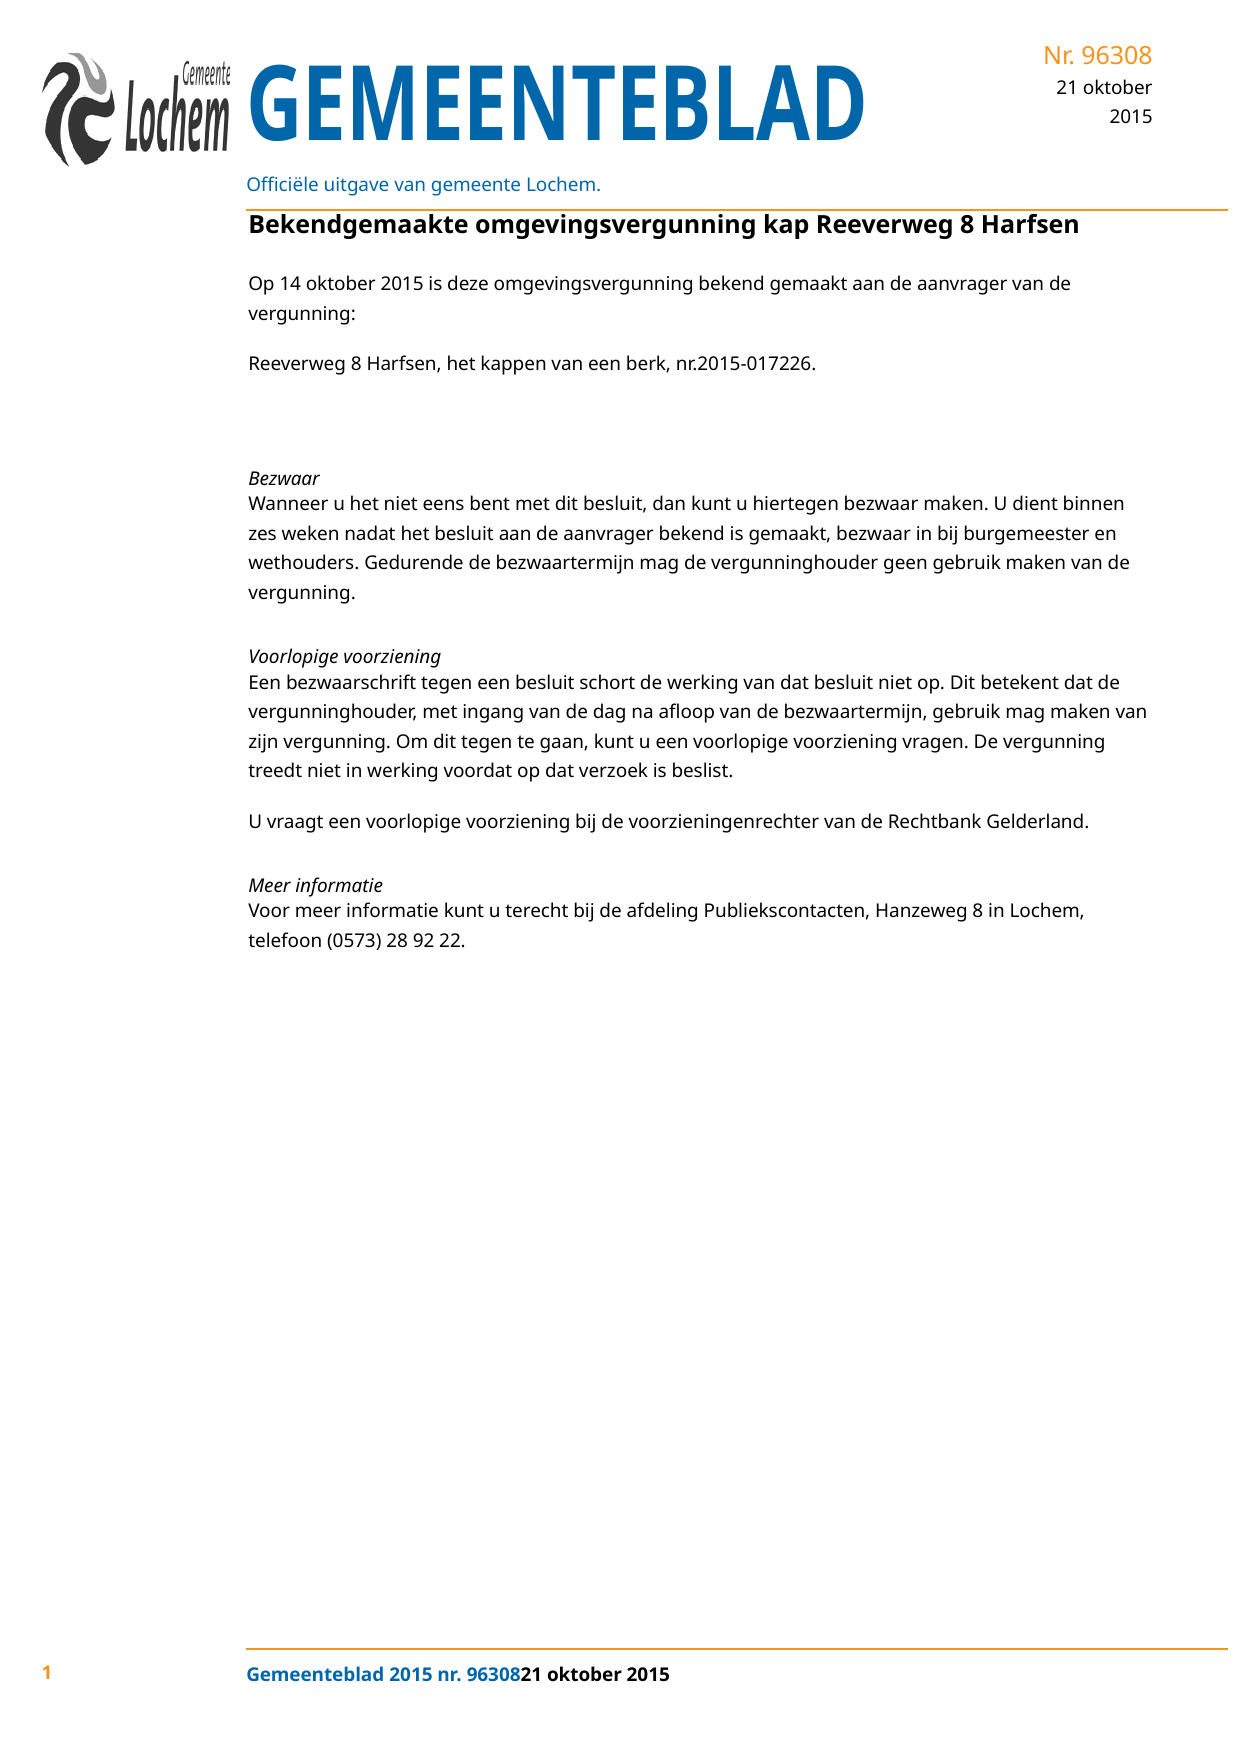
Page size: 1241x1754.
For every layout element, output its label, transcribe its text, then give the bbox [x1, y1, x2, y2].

text Op 14 oktober 2015 is deze omgevingsvergunning bekend gemaakt aan de aanvrager van de vergunning: [248, 270, 1152, 326]
picture [41, 47, 231, 172]
text Meer informatie [248, 872, 1152, 898]
text U vraagt een voorlopige voorziening bij de voorzieningenrechter van de Rechtbank Gelderland. [248, 808, 1152, 834]
text Bezwaar [248, 465, 1152, 490]
text Wanneer u het niet eens bent met dit besluit, dan kunt u hiertegen bezwaar maken. U dient binnen zes weken nadat het besluit aan de aanvrager bekend is gemaakt, bezwaar in bij burgemeester en wethouders. Gedurende de bezwaartermijn mag de vergunninghouder geen gebruik maken van de vergunning. [248, 490, 1152, 605]
text Reeverweg 8 Harfsen, het kappen van een berk, nr.2015-017226. [248, 350, 1152, 376]
text Een bezwaarschrift tegen een besluit schort de werking van dat besluit niet op. Dit betekent dat de vergunninghouder, met ingang van de dag na afloop van de bezwaartermijn, gebruik mag maken van zijn vergunning. Om dit tegen te gaan, kunt u een voorlopige voorziening vragen. De vergunning treedt niet in werking voordat op dat verzoek is beslist. [248, 669, 1152, 783]
text Bekendgemaakte omgevingsvergunning kap Reeverweg 8 Harfsen [248, 211, 1152, 241]
text Voorlopige voorziening [248, 643, 1152, 669]
text Voor meer informatie kunt u terecht bij de afdeling Publiekscontacten, Hanzeweg 8 in Lochem, telefoon (0573) 28 92 22. [248, 898, 1152, 953]
